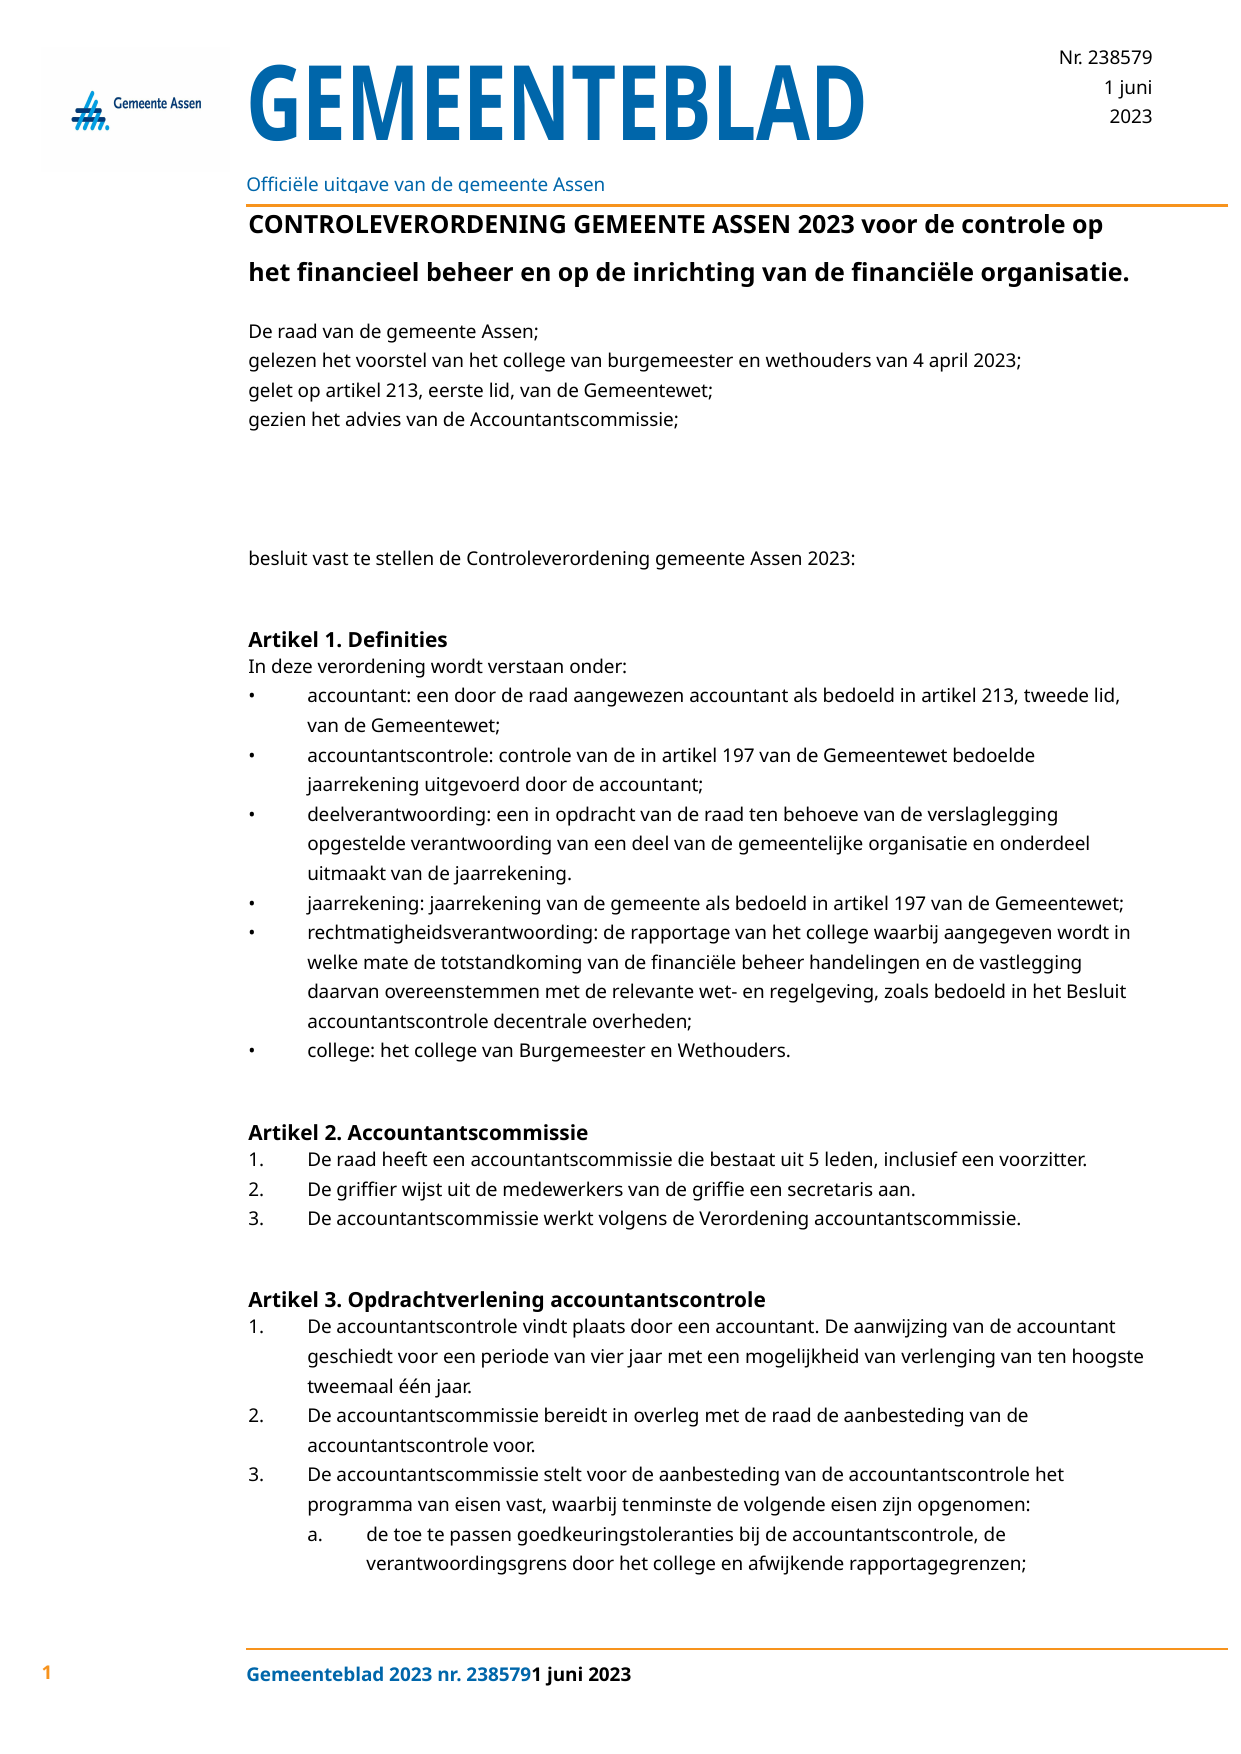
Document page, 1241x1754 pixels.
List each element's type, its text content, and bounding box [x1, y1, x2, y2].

list jaarrekening: jaarrekening van de gemeente als bedoeld in artikel 197 van de Gemeentewet; [248, 890, 1152, 916]
text Artikel 1. Definities [248, 625, 1152, 653]
list rechtmatigheidsverantwoording: de rapportage van het college waarbij aangegeven wordt in welke mate de totstandkoming van de financiële beheer handelingen en de vastlegging daarvan overeenstemmen met de relevante wet- en regelgeving, zoals bedoeld in het Besluit accountantscontrole decentrale overheden; [248, 919, 1152, 1034]
list De accountantscommissie werkt volgens de Verordening accountantscommissie. [248, 1205, 1152, 1231]
text De raad van de gemeente Assen; [248, 318, 1152, 344]
list De griffier wijst uit de medewerkers van de griffie een secretaris aan. [248, 1176, 1152, 1201]
text In deze verordening wordt verstaan onder: [248, 653, 1152, 679]
list De accountantscommissie bereidt in overleg met de raad de aanbesteding van de accountantscontrole voor. [248, 1402, 1152, 1458]
list college: het college van Burgemeester en Wethouders. [248, 1038, 1152, 1063]
list de toe te passen goedkeuringstoleranties bij de accountantscontrole, de verantwoordingsgrens door het college en afwijkende rapportagegrenzen; [307, 1521, 1152, 1576]
text gezien het advies van de Accountantscommissie; [248, 407, 1152, 432]
list De raad heeft een accountantscommissie die bestaat uit 5 leden, inclusief een voorzitter. [248, 1146, 1152, 1172]
list De accountantscontrole vindt plaats door een accountant. De aanwijzing van de accountant geschiedt voor een periode van vier jaar met een mogelijkheid van verlenging van ten hoogste tweemaal één jaar. [248, 1314, 1152, 1399]
text Artikel 3. Opdrachtverlening accountantscontrole [248, 1285, 1152, 1314]
list accountant: een door de raad aangewezen accountant als bedoeld in artikel 213, tweede lid, van de Gemeentewet; [248, 683, 1152, 738]
text Artikel 2. Accountantscommissie [248, 1118, 1152, 1146]
list deelverantwoording: een in opdracht van de raad ten behoeve van de verslaglegging opgestelde verantwoording van een deel van de gemeentelijke organisatie en onderdeel uitmaakt van de jaarrekening. [248, 801, 1152, 886]
picture [41, 47, 231, 172]
text besluit vast te stellen de Controleverordening gemeente Assen 2023: [248, 545, 1152, 570]
list De accountantscommissie stelt voor de aanbesteding van de accountantscontrole het programma van eisen vast, waarbij tenminste de volgende eisen zijn opgenomen: [248, 1462, 1152, 1517]
text CONTROLEVERORDENING GEMEENTE ASSEN 2023 voor de controle op het financieel beheer en op de inrichting van de financiële organisatie. [248, 207, 1152, 288]
list accountantscontrole: controle van de in artikel 197 van de Gemeentewet bedoelde jaarrekening uitgevoerd door de accountant; [248, 742, 1152, 797]
text gelezen het voorstel van het college van burgemeester en wethouders van 4 april 2023; [248, 347, 1152, 373]
text gelet op artikel 213, eerste lid, van de Gemeentewet; [248, 377, 1152, 403]
